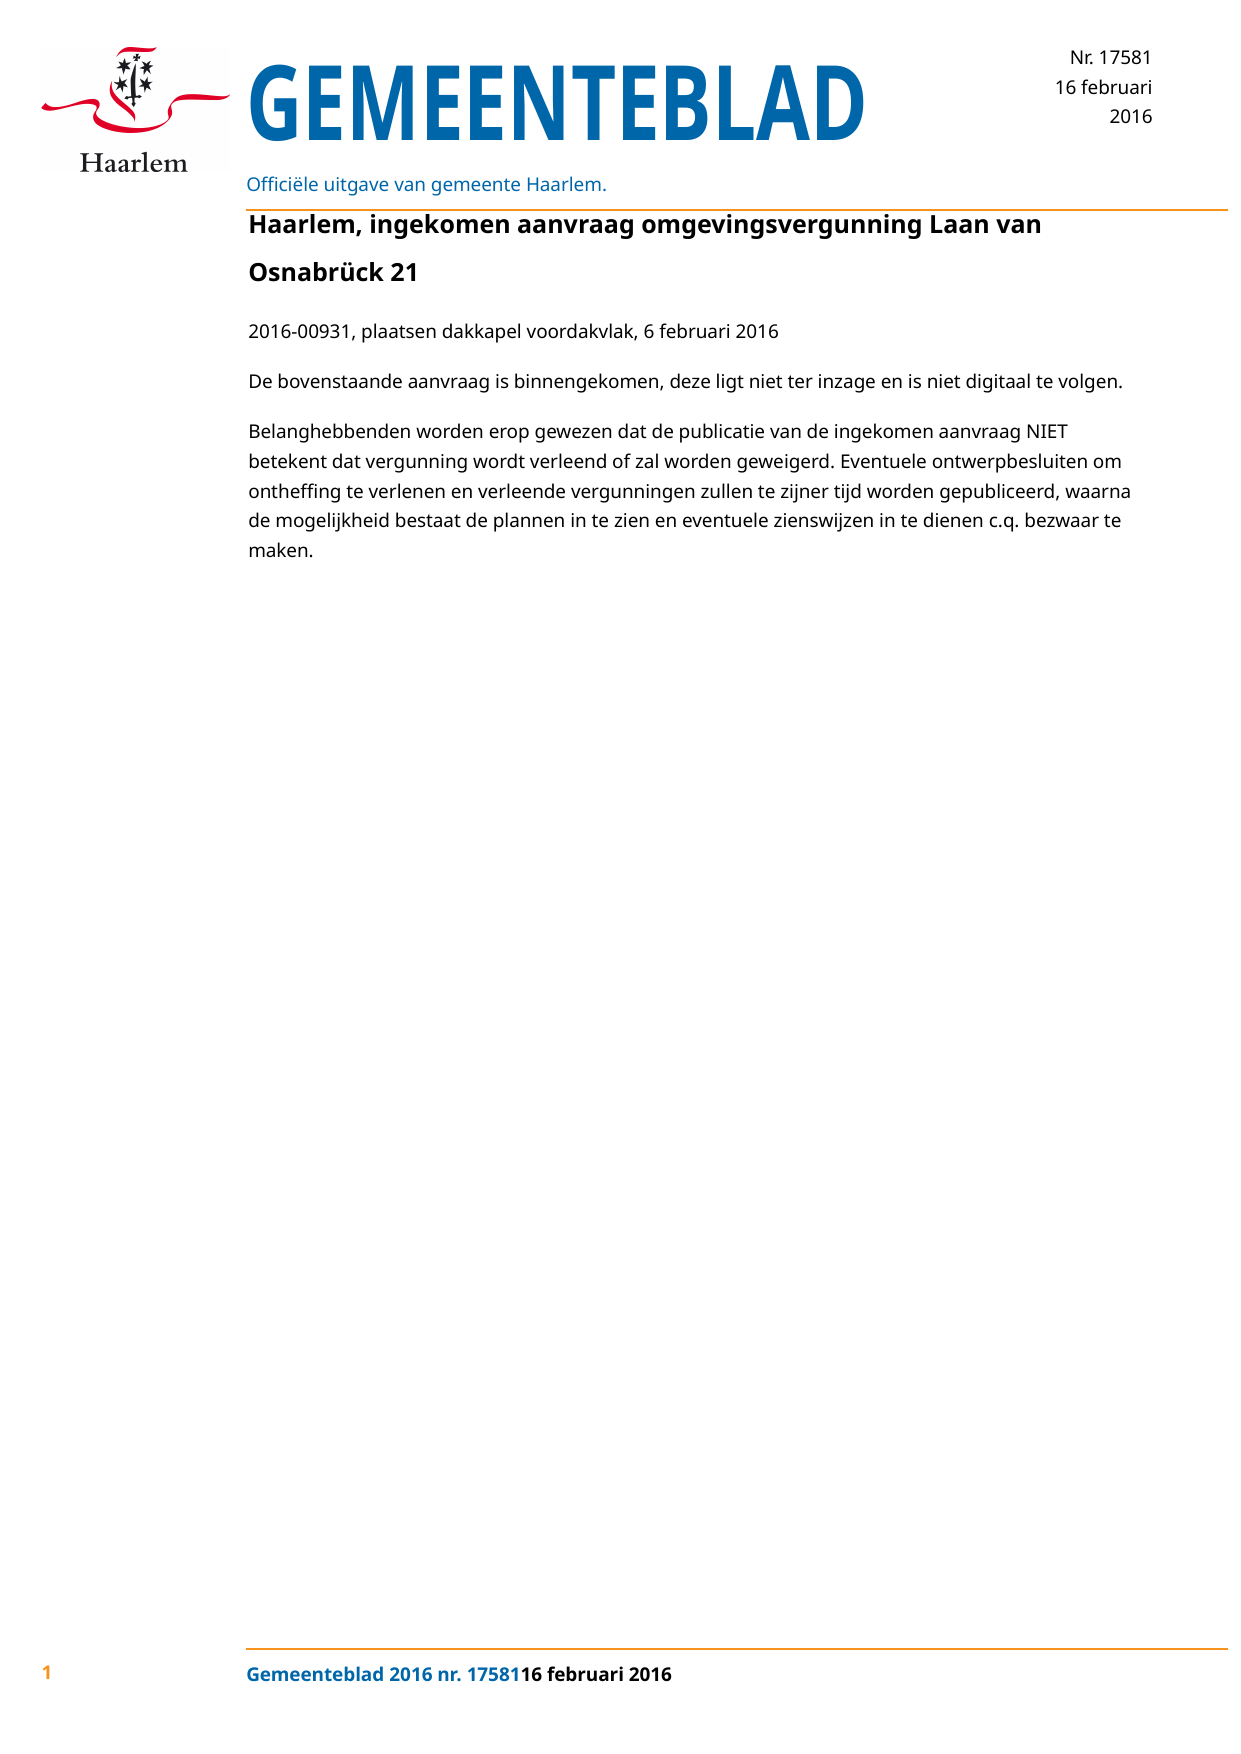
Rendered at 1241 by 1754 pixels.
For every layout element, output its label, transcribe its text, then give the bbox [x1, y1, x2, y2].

text De bovenstaande aanvraag is binnengekomen, deze ligt niet ter inzage en is niet digitaal te volgen. [248, 368, 1152, 394]
text Haarlem, ingekomen aanvraag omgevingsvergunning Laan van Osnabrück 21 [248, 211, 1152, 288]
text Belanghebbenden worden erop gewezen dat de publicatie van de ingekomen aanvraag NIET betekent dat vergunning wordt verleend of zal worden geweigerd. Eventuele ontwerpbesluiten om ontheffing te verlenen en verleende vergunningen zullen te zijner tijd worden gepubliceerd, waarna de mogelijkheid bestaat de plannen in te zien en eventuele zienswijzen in te dienen c.q. bezwaar te maken. [248, 419, 1152, 563]
text 2016-00931, plaatsen dakkapel voordakvlak, 6 februari 2016 [248, 318, 1152, 344]
picture [41, 47, 231, 172]
